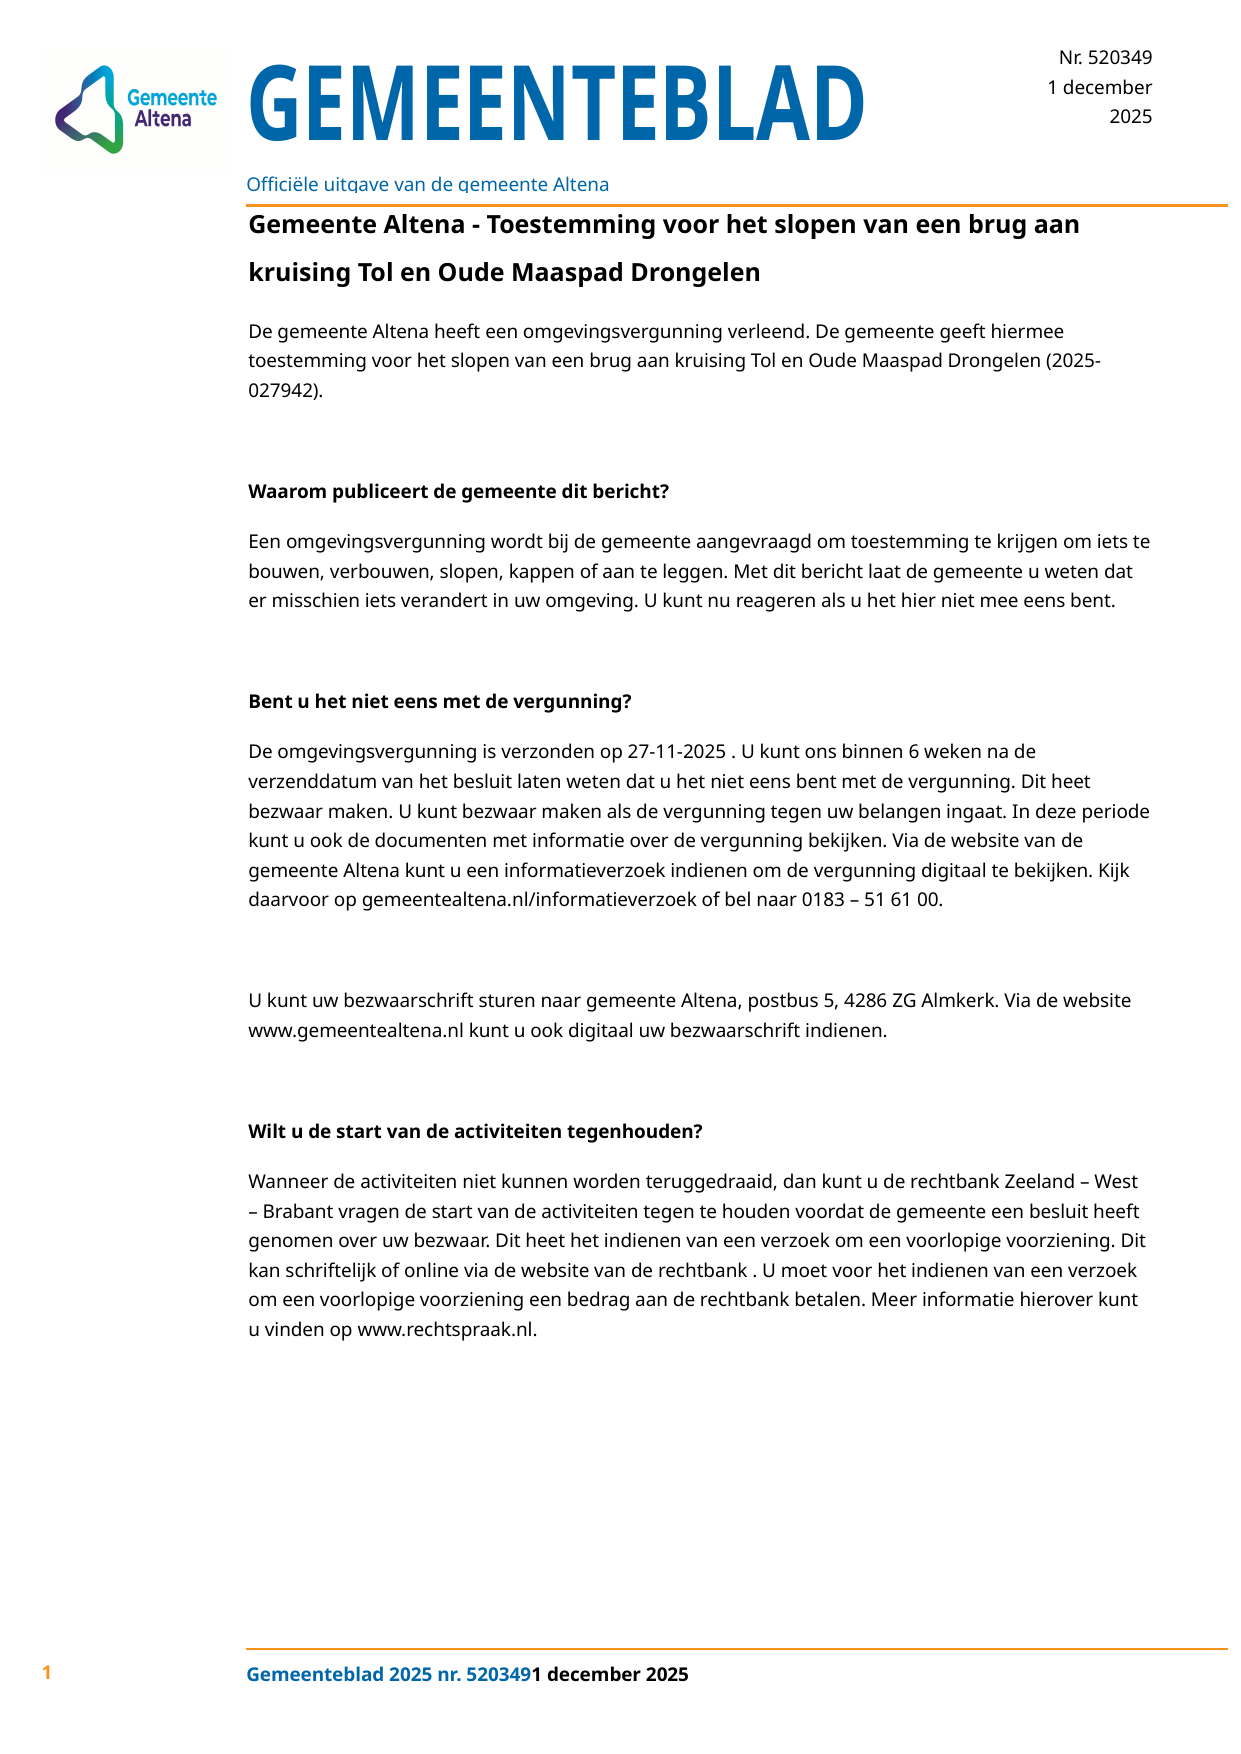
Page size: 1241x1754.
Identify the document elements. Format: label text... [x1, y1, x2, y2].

text Waarom publiceert de gemeente dit bericht? [248, 478, 1152, 504]
picture [41, 47, 231, 172]
text Bent u het niet eens met de vergunning? [248, 688, 1152, 714]
text Een omgevingsvergunning wordt bij de gemeente aangevraagd om toestemming te krijgen om iets te bouwen, verbouwen, slopen, kappen of aan te leggen. Met dit bericht laat de gemeente u weten dat er misschien iets verandert in uw omgeving. U kunt nu reageren als u het hier niet mee eens bent. [248, 528, 1152, 613]
text Wanneer de activiteiten niet kunnen worden teruggedraaid, dan kunt u de rechtbank Zeeland – West – Brabant vragen de start van de activiteiten tegen te houden voordat de gemeente een besluit heeft genomen over uw bezwaar. Dit heet het indienen van een verzoek om een voorlopige voorziening. Dit kan schriftelijk of online via de website van de rechtbank . U moet voor het indienen van een verzoek om een voorlopige voorziening een bedrag aan de rechtbank betalen. Meer informatie hierover kunt u vinden op www.rechtspraak.nl. [248, 1168, 1152, 1342]
text De gemeente Altena heeft een omgevingsvergunning verleend. De gemeente geeft hiermee toestemming voor het slopen van een brug aan kruising Tol en Oude Maaspad Drongelen (2025-027942). [248, 318, 1152, 403]
text U kunt uw bezwaarschrift sturen naar gemeente Altena, postbus 5, 4286 ZG Almkerk. Via de website www.gemeentealtena.nl kunt u ook digitaal uw bezwaarschrift indienen. [248, 987, 1152, 1043]
text De omgevingsvergunning is verzonden op 27-11-2025 . U kunt ons binnen 6 weken na de verzenddatum van het besluit laten weten dat u het niet eens bent met de vergunning. Dit heet bezwaar maken. U kunt bezwaar maken als de vergunning tegen uw belangen ingaat. In deze periode kunt u ook de documenten met informatie over de vergunning bekijken. Via de website van de gemeente Altena kunt u een informatieverzoek indienen om de vergunning digitaal te bekijken. Kijk daarvoor op gemeentealtena.nl/informatieverzoek of bel naar 0183 – 51 61 00. [248, 739, 1152, 912]
text Gemeente Altena - Toestemming voor het slopen van een brug aan kruising Tol en Oude Maaspad Drongelen [248, 207, 1152, 288]
text Wilt u de start van de activiteiten tegenhouden? [248, 1118, 1152, 1144]
